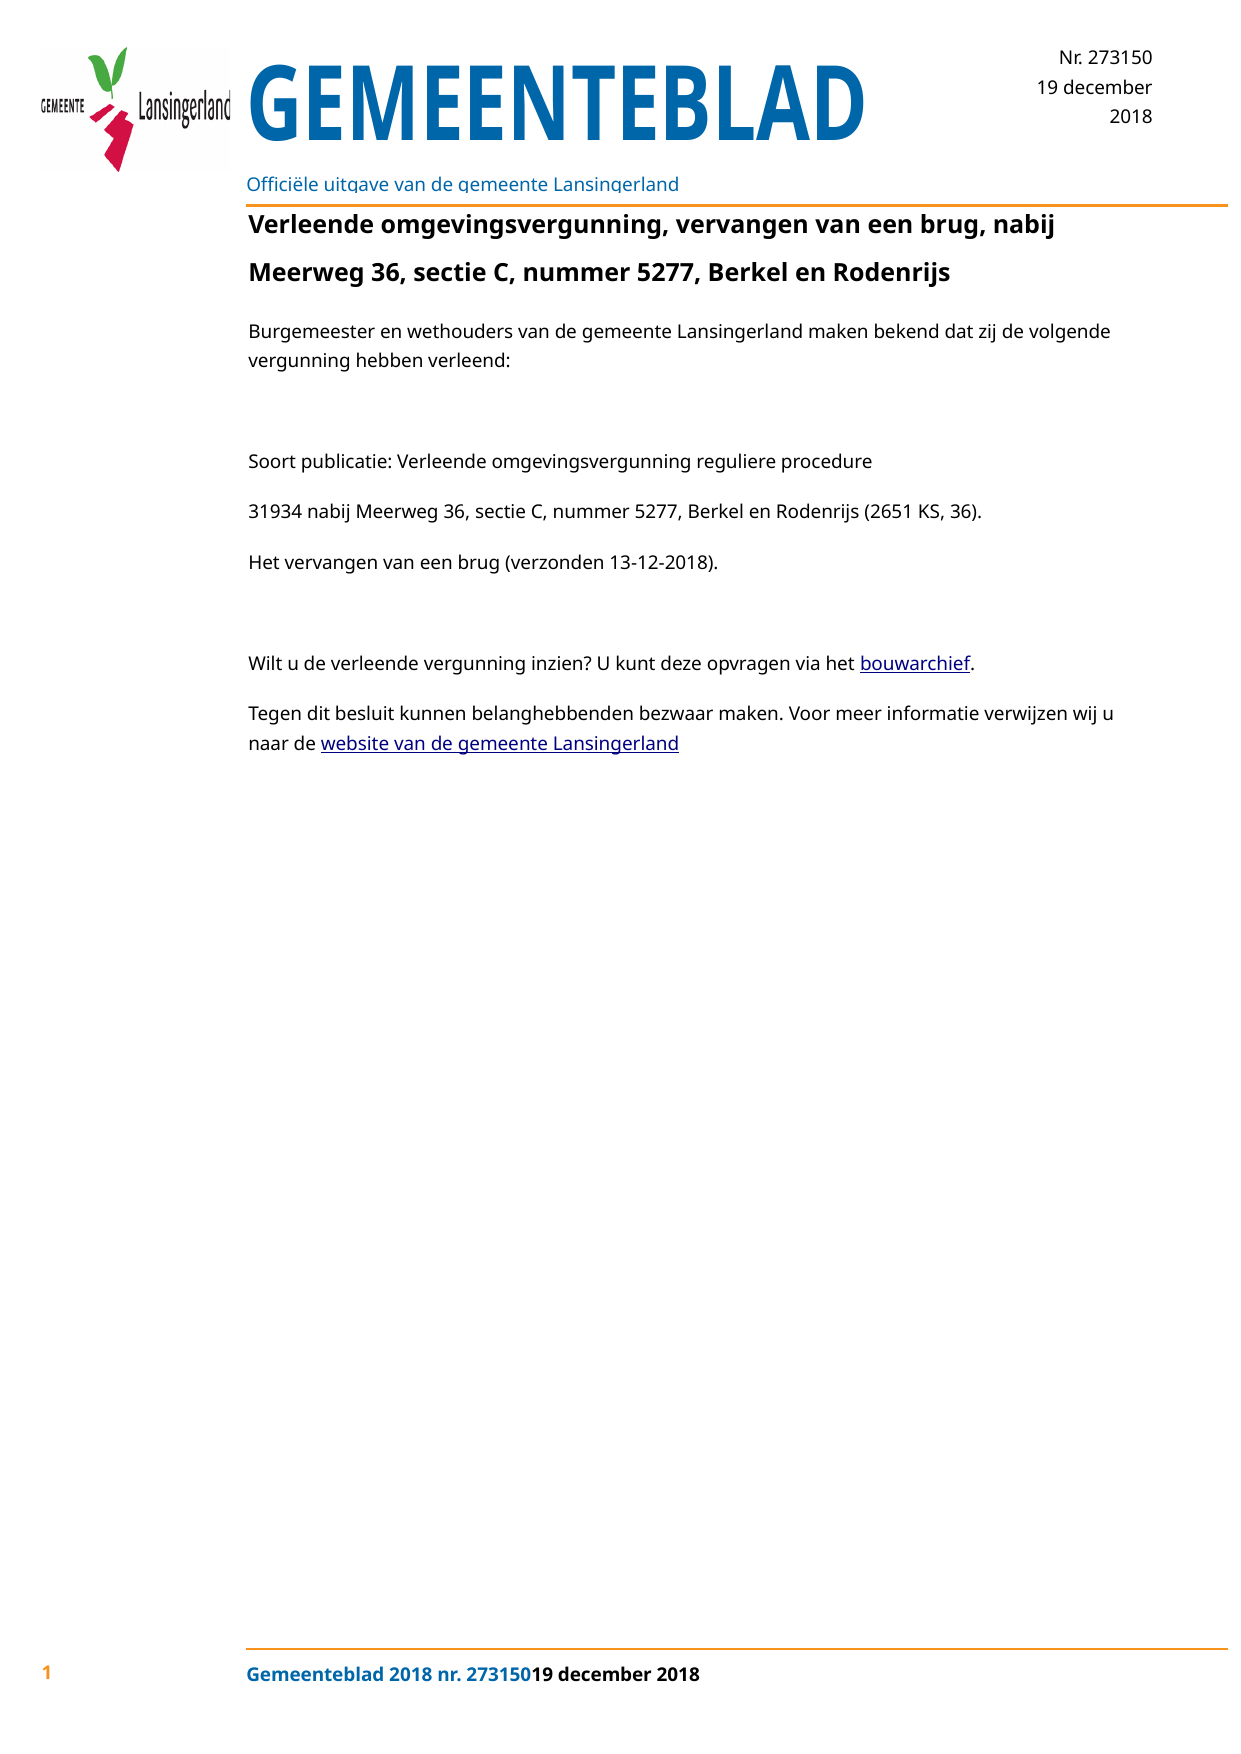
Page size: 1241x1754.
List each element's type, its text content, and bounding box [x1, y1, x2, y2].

text 31934 nabij Meerweg 36, sectie C, nummer 5277, Berkel en Rodenrijs (2651 KS, 36). [248, 499, 1152, 524]
text Wilt u de verleende vergunning inzien? U kunt deze opvragen via het bouwarchief. [248, 650, 1152, 676]
text Burgemeester en wethouders van de gemeente Lansingerland maken bekend dat zij de volgende vergunning hebben verleend: [248, 318, 1152, 373]
text Het vervangen van een brug (verzonden 13-12-2018). [248, 549, 1152, 575]
text Verleende omgevingsvergunning, vervangen van een brug, nabij Meerweg 36, sectie C, nummer 5277, Berkel en Rodenrijs [248, 207, 1152, 288]
text Soort publicatie: Verleende omgevingsvergunning reguliere procedure [248, 448, 1152, 474]
text Tegen dit besluit kunnen belanghebbenden bezwaar maken. Voor meer informatie verwijzen wij u naar de website van de gemeente Lansingerland [248, 700, 1152, 756]
picture [41, 47, 231, 172]
